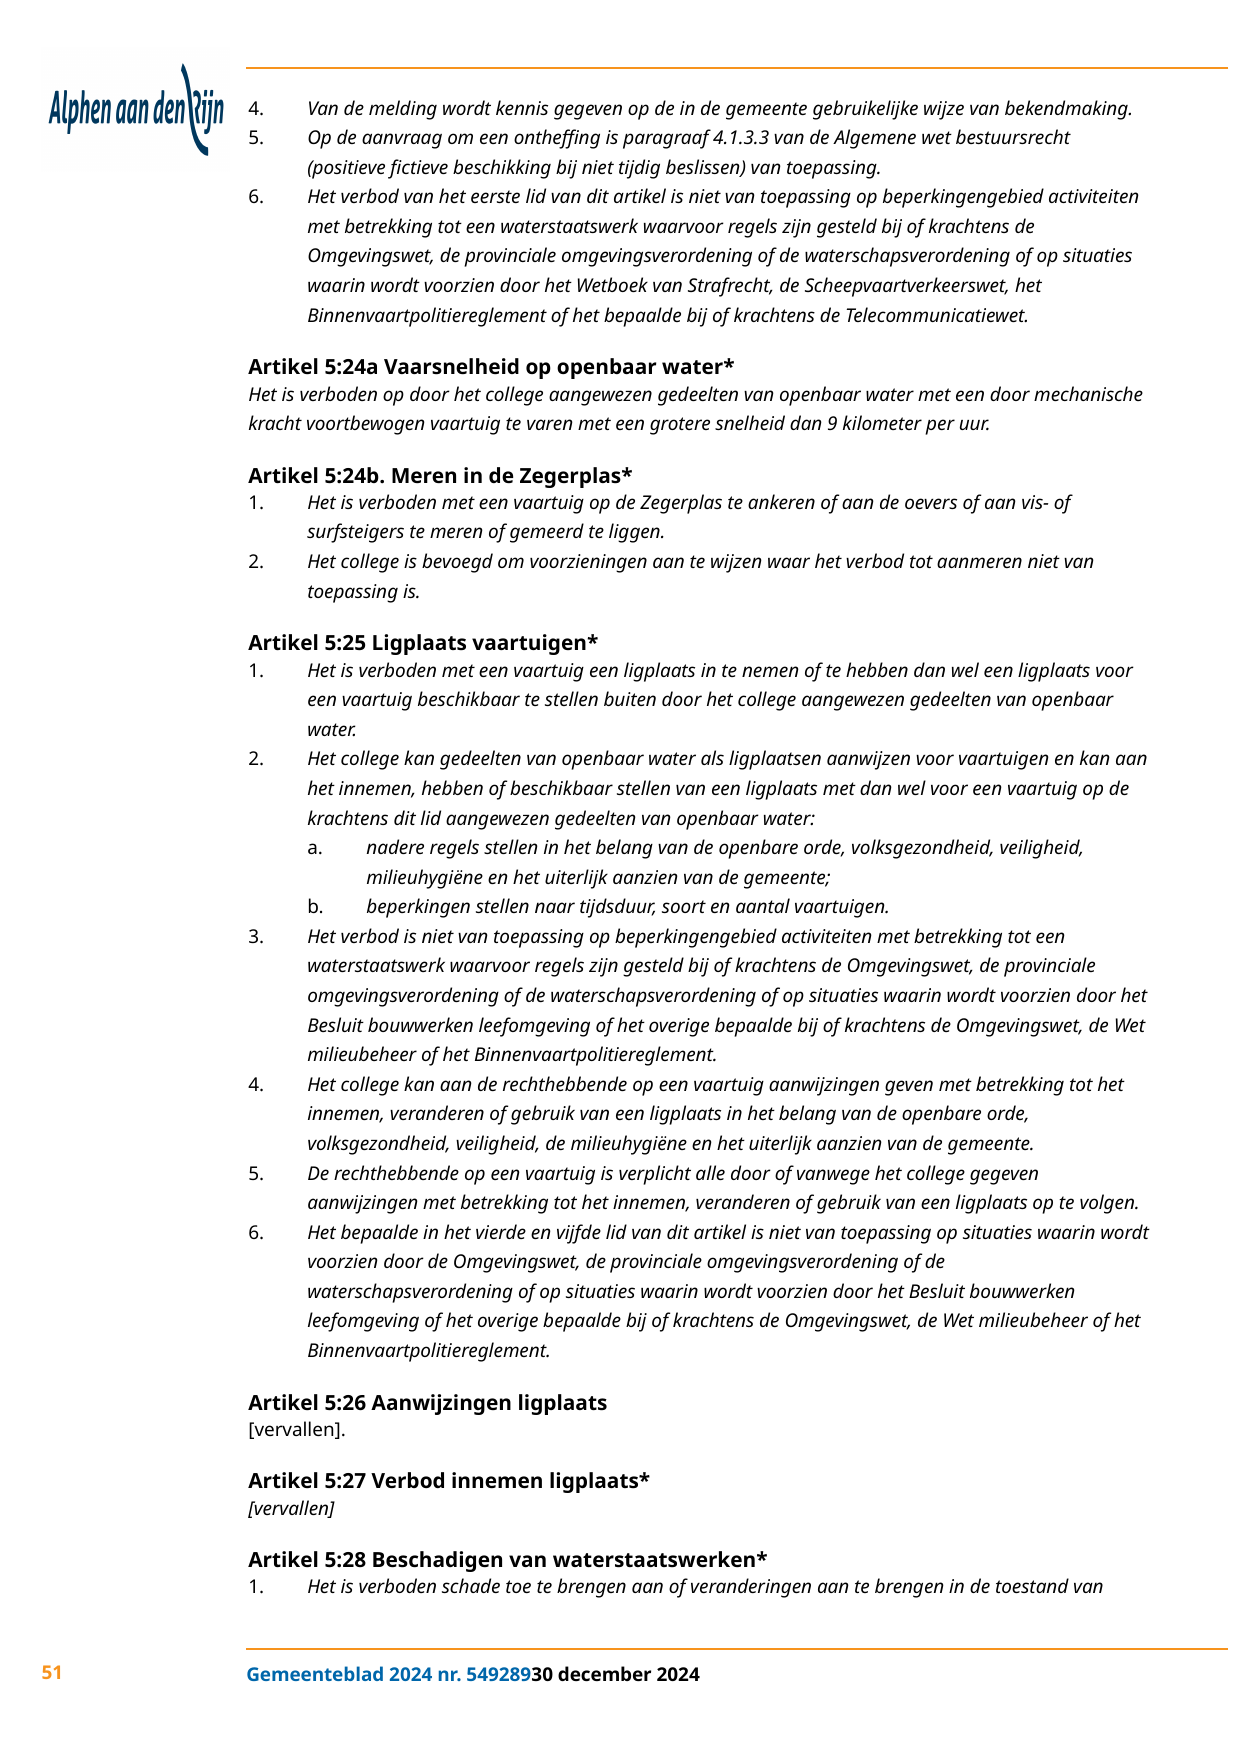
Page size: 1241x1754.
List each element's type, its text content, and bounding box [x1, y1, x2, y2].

list Het college is bevoegd om voorzieningen aan te wijzen waar het verbod tot aanmeren niet van toepassing is. [248, 548, 1152, 604]
list Het verbod is niet van toepassing op beperkingengebied activiteiten met betrekking tot een waterstaatswerk waarvoor regels zijn gesteld bij of krachtens de Omgevingswet, de provinciale omgevingsverordening of de waterschapsverordening of op situaties waarin wordt voorzien door het Besluit bouwwerken leefomgeving of het overige bepaalde bij of krachtens de Omgevingswet, de Wet milieubeheer of het Binnenvaartpolitiereglement. [248, 923, 1152, 1067]
list Van de melding wordt kennis gegeven op de in de gemeente gebruikelijke wijze van bekendmaking. [248, 95, 1152, 121]
list beperkingen stellen naar tijdsduur, soort en aantal vaartuigen. [307, 893, 1152, 919]
text Artikel 5:26 Aanwijzingen ligplaats [248, 1388, 1152, 1416]
text Artikel 5:24b. Meren in de Zegerplas* [248, 461, 1152, 489]
list Het is verboden met een vaartuig een ligplaats in te nemen of te hebben dan wel een ligplaats voor een vaartuig beschikbaar te stellen buiten door het college aangewezen gedeelten van openbaar water. [248, 657, 1152, 742]
list Het college kan aan de rechthebbende op een vaartuig aanwijzingen geven met betrekking tot het innemen, veranderen of gebruik van een ligplaats in het belang van de openbare orde, volksgezondheid, veiligheid, de milieuhygiëne en het uiterlijk aanzien van de gemeente. [248, 1071, 1152, 1156]
text Het is verboden op door het college aangewezen gedeelten van openbaar water met een door mechanische kracht voortbewogen vaartuig te varen met een grotere snelheid dan 9 kilometer per uur. [248, 381, 1152, 436]
picture [41, 47, 231, 172]
list Het is verboden schade toe te brengen aan of veranderingen aan te brengen in de toestand van [248, 1574, 1152, 1599]
text Artikel 5:27 Verbod innemen ligplaats* [248, 1466, 1152, 1495]
list De rechthebbende op een vaartuig is verplicht alle door of vanwege het college gegeven aanwijzingen met betrekking tot het innemen, veranderen of gebruik van een ligplaats op te volgen. [248, 1160, 1152, 1215]
text [vervallen]. [248, 1416, 1152, 1442]
list Op de aanvraag om een ontheffing is paragraaf 4.1.3.3 van de Algemene wet bestuursrecht (positieve fictieve beschikking bij niet tijdig beslissen) van toepassing. [248, 124, 1152, 180]
text [vervallen] [248, 1495, 1152, 1521]
list nadere regels stellen in het belang van de openbare orde, volksgezondheid, veiligheid, milieuhygiëne en het uiterlijk aanzien van de gemeente; [307, 834, 1152, 889]
list Het verbod van het eerste lid van dit artikel is niet van toepassing op beperkingengebied activiteiten met betrekking tot een waterstaatswerk waarvoor regels zijn gesteld bij of krachtens de Omgevingswet, de provinciale omgevingsverordening of de waterschapsverordening of op situaties waarin wordt voorzien door het Wetboek van Strafrecht, de Scheepvaartverkeerswet, het Binnenvaartpolitiereglement of het bepaalde bij of krachtens de Telecommunicatiewet. [248, 183, 1152, 328]
text Artikel 5:25 Ligplaats vaartuigen* [248, 628, 1152, 657]
list Het is verboden met een vaartuig op de Zegerplas te ankeren of aan de oevers of aan vis- of surfsteigers te meren of gemeerd te liggen. [248, 489, 1152, 544]
list Het bepaalde in het vierde en vijfde lid van dit artikel is niet van toepassing op situaties waarin wordt voorzien door de Omgevingswet, de provinciale omgevingsverordening of de waterschapsverordening of op situaties waarin wordt voorzien door het Besluit bouwwerken leefomgeving of het overige bepaalde bij of krachtens de Omgevingswet, de Wet milieubeheer of het Binnenvaartpolitiereglement. [248, 1219, 1152, 1363]
list Het college kan gedeelten van openbaar water als ligplaatsen aanwijzen voor vaartuigen en kan aan het innemen, hebben of beschikbaar stellen van een ligplaats met dan wel voor een vaartuig op de krachtens dit lid aangewezen gedeelten van openbaar water: [248, 746, 1152, 830]
text Artikel 5:24a Vaarsnelheid op openbaar water* [248, 352, 1152, 381]
text Artikel 5:28 Beschadigen van waterstaatswerken* [248, 1545, 1152, 1574]
